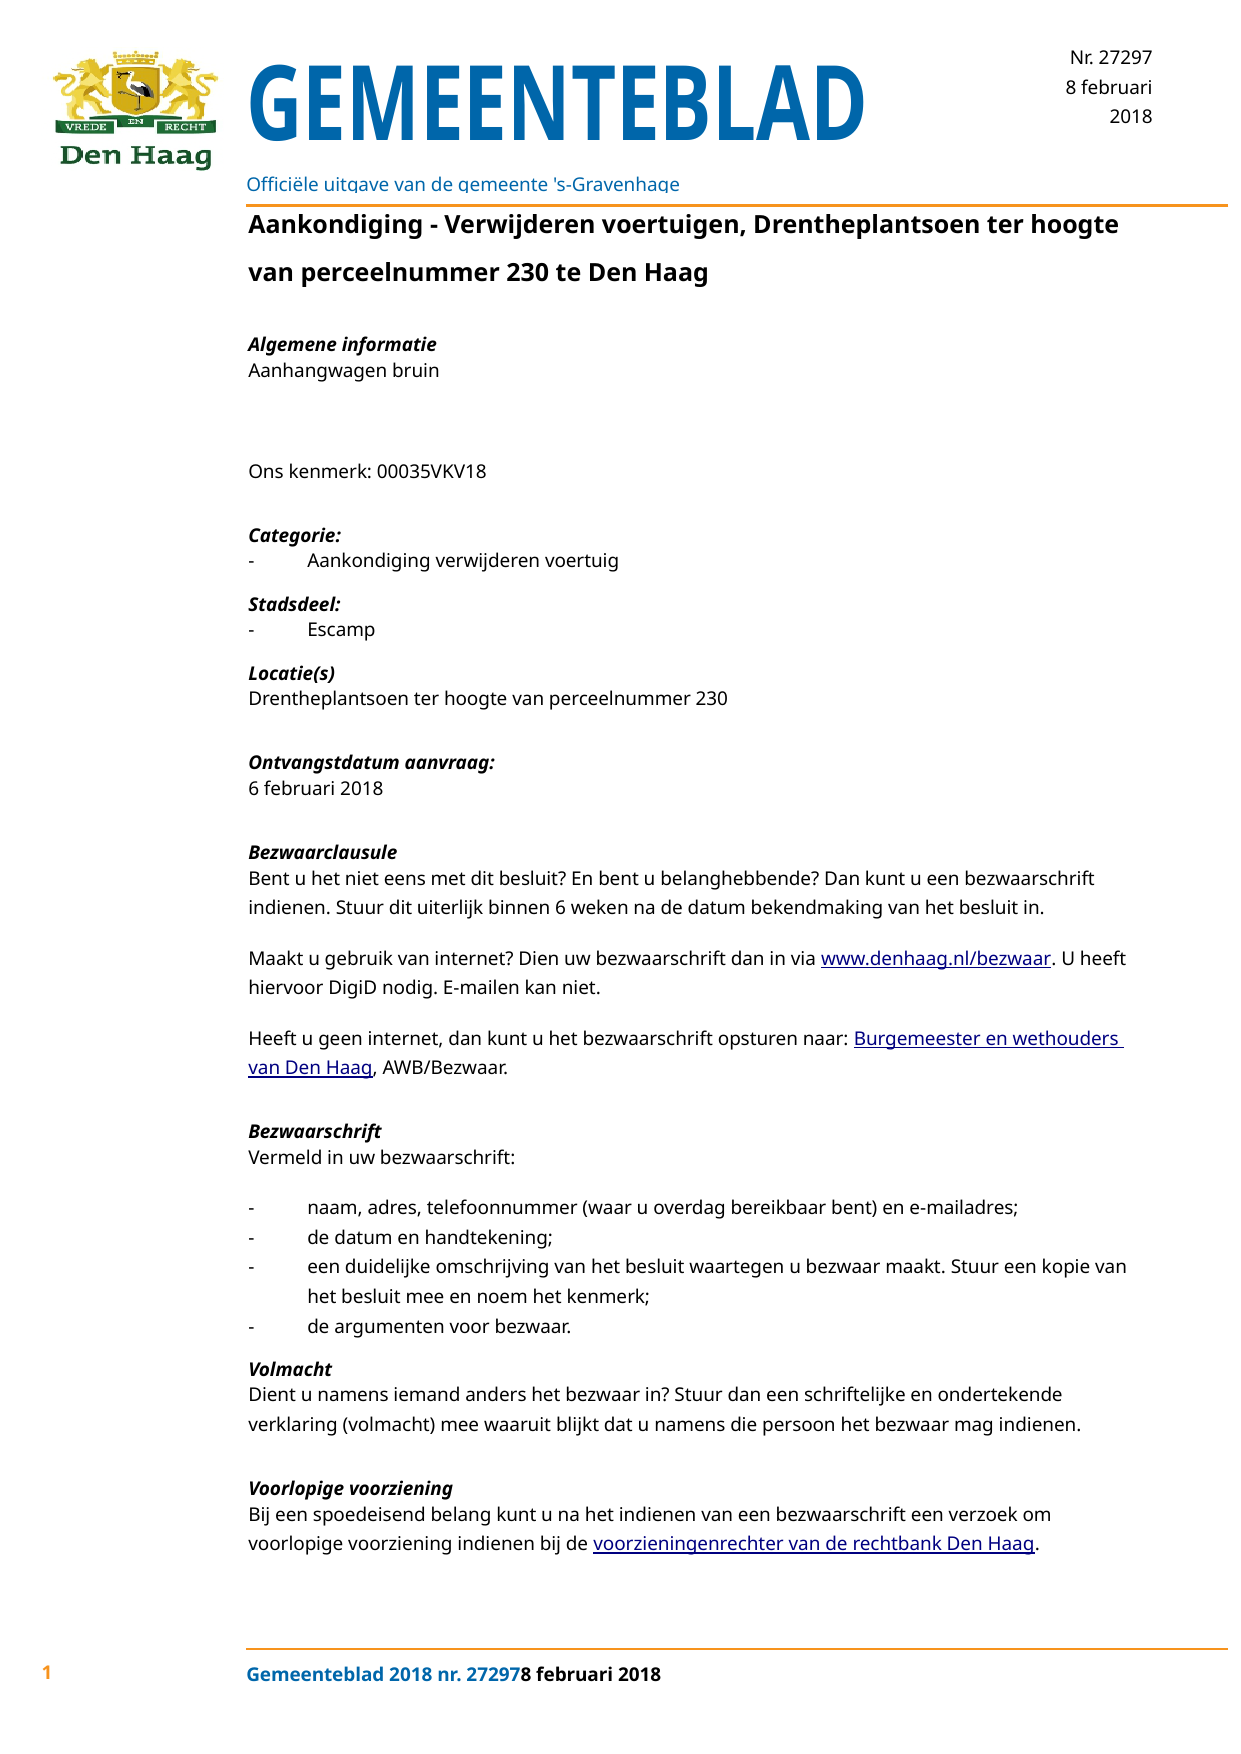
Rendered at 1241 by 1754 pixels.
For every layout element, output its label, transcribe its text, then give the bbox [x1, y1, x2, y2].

list de datum en handtekening; [248, 1224, 1152, 1250]
text Maakt u gebruik van internet? Dien uw bezwaarschrift dan in via www.denhaag.nl/bezwaar. U heeft hiervoor DigiD nodig. E-mailen kan niet. [248, 945, 1152, 1000]
text Drentheplantsoen ter hoogte van perceelnummer 230 [248, 685, 1152, 711]
text Bezwaarclausule [248, 839, 1152, 865]
text Aankondiging - Verwijderen voertuigen, Drentheplantsoen ter hoogte van perceelnummer 230 te Den Haag [248, 207, 1152, 288]
text Categorie: [248, 522, 1152, 548]
picture [41, 47, 231, 172]
text Algemene informatie [248, 331, 1152, 357]
text Voorlopige voorziening [248, 1475, 1152, 1501]
list een duidelijke omschrijving van het besluit waartegen u bezwaar maakt. Stuur een kopie van het besluit mee en noem het kenmerk; [248, 1254, 1152, 1309]
list naam, adres, telefoonnummer (waar u overdag bereikbaar bent) en e-mailadres; [248, 1194, 1152, 1220]
text Bent u het niet eens met dit besluit? En bent u belanghebbende? Dan kunt u een bezwaarschrift indienen. Stuur dit uiterlijk binnen 6 weken na de datum bekendmaking van het besluit in. [248, 865, 1152, 920]
text Aanhangwagen bruin [248, 357, 1152, 383]
text Vermeld in uw bezwaarschrift: [248, 1144, 1152, 1170]
text Heeft u geen internet, dan kunt u het bezwaarschrift opsturen naar: Burgemeester en wethouders van Den Haag, AWB/Bezwaar. [248, 1025, 1152, 1080]
text Stadsdeel: [248, 591, 1152, 617]
text Locatie(s) [248, 660, 1152, 685]
list de argumenten voor bezwaar. [248, 1313, 1152, 1338]
text Ons kenmerk: 00035VKV18 [248, 458, 1152, 484]
text Bij een spoedeisend belang kunt u na het indienen van een bezwaarschrift een verzoek om voorlopige voorziening indienen bij de voorzieningenrechter van de rechtbank Den Haag. [248, 1501, 1152, 1556]
text 6 februari 2018 [248, 775, 1152, 801]
list Aankondiging verwijderen voertuig [248, 548, 1152, 573]
list Escamp [248, 617, 1152, 642]
text Bezwaarschrift [248, 1118, 1152, 1144]
text Dient u namens iemand anders het bezwaar in? Stuur dan een schriftelijke en ondertekende verklaring (volmacht) mee waaruit blijkt dat u namens die persoon het bezwaar mag indienen. [248, 1382, 1152, 1437]
text Ontvangstdatum aanvraag: [248, 749, 1152, 775]
text Volmacht [248, 1356, 1152, 1382]
